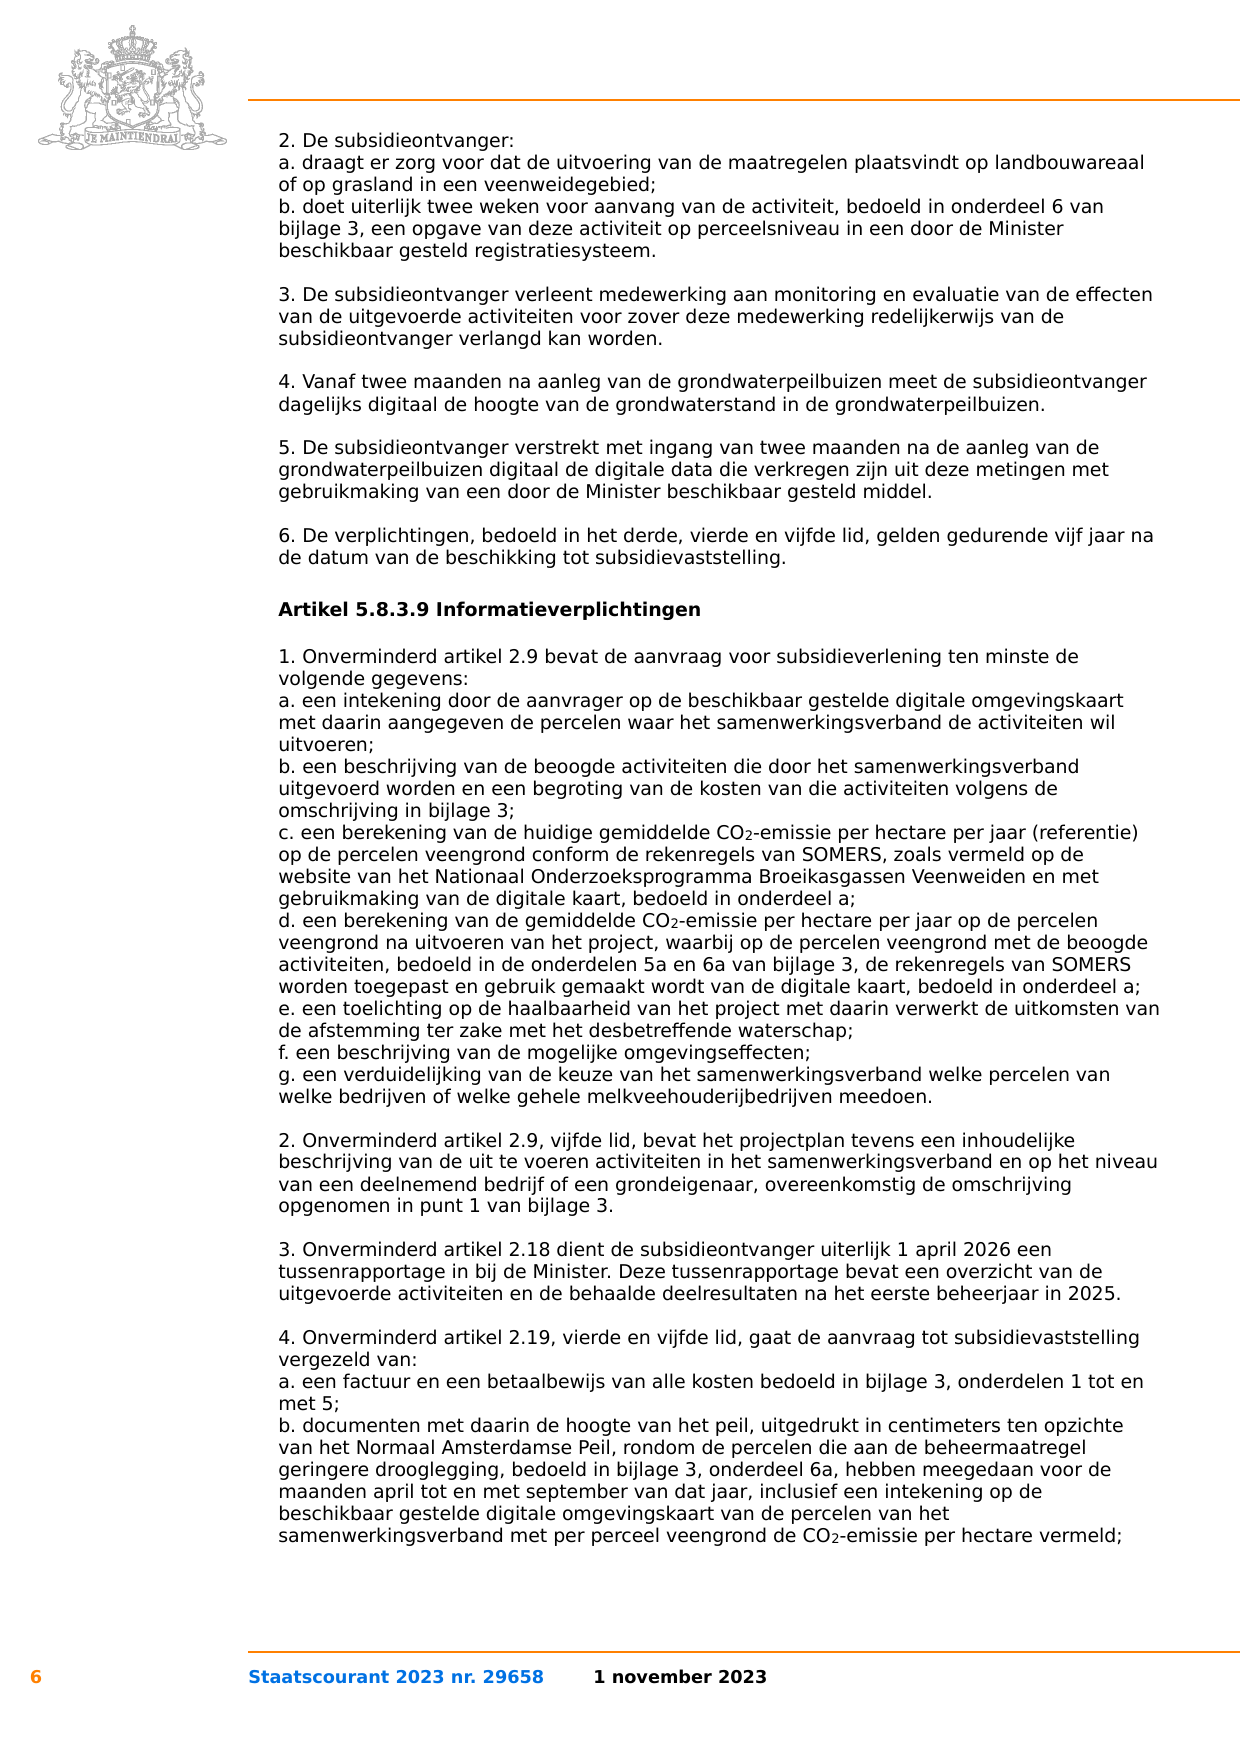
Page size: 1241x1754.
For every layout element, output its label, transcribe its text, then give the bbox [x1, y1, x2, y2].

text b. documenten met daarin de hoogte van het peil, uitgedrukt in centimeters ten opzichte van het Normaal Amsterdamse Peil, rondom de percelen die aan de beheermaatregel geringere drooglegging, bedoeld in bijlage 3, onderdeel 6a, hebben meegedaan voor de maanden april tot en met september van dat jaar, inclusief een intekening op de beschikbaar gestelde digitale omgevingskaart van de percelen van het samenwerkingsverband met per perceel veengrond de CO2-emissie per hectare vermeld; [278, 1415, 1163, 1547]
text 3. Onverminderd artikel 2.18 dient de subsidieontvanger uiterlijk 1 april 2026 een tussenrapportage in bij de Minister. Deze tussenrapportage bevat een overzicht van de uitgevoerde activiteiten en de behaalde deelresultaten na het eerste beheerjaar in 2025. [278, 1239, 1163, 1305]
text 2. Onverminderd artikel 2.9, vijfde lid, bevat het projectplan tevens een inhoudelijke beschrijving van de uit te voeren activiteiten in het samenwerkingsverband en op het niveau van een deelnemend bedrijf of een grondeigenaar, overeenkomstig de omschrijving opgenomen in punt 1 van bijlage 3. [278, 1129, 1163, 1217]
subtitle Artikel 5.8.3.9 Informatieverplichtingen [278, 599, 1163, 621]
text b. een beschrijving van de beoogde activiteiten die door het samenwerkingsverband uitgevoerd worden en een begroting van de kosten van die activiteiten volgens de omschrijving in bijlage 3; [278, 756, 1163, 822]
text 4. Vanaf twee maanden na aanleg van de grondwaterpeilbuizen meet de subsidieontvanger dagelijks digitaal de hoogte van de grondwaterstand in de grondwaterpeilbuizen. [278, 371, 1163, 415]
text 4. Onverminderd artikel 2.19, vierde en vijfde lid, gaat de aanvraag tot subsidievaststelling vergezeld van: [278, 1327, 1163, 1371]
text d. een berekening van de gemiddelde CO2-emissie per hectare per jaar op de percelen veengrond na uitvoeren van het project, waarbij op de percelen veengrond met de beoogde activiteiten, bedoeld in de onderdelen 5a en 6a van bijlage 3, de rekenregels van SOMERS worden toegepast en gebruik gemaakt wordt van de digitale kaart, bedoeld in onderdeel a; [278, 910, 1163, 998]
text a. een intekening door de aanvrager op de beschikbaar gestelde digitale omgevingskaart met daarin aangegeven de percelen waar het samenwerkingsverband de activiteiten wil uitvoeren; [278, 690, 1163, 756]
text c. een berekening van de huidige gemiddelde CO2-emissie per hectare per jaar (referentie) op de percelen veengrond conform de rekenregels van SOMERS, zoals vermeld op de website van het Nationaal Onderzoeksprogramma Broeikasgassen Veenweiden en met gebruikmaking van de digitale kaart, bedoeld in onderdeel a; [278, 822, 1163, 910]
text a. draagt er zorg voor dat de uitvoering van de maatregelen plaatsvindt op landbouwareaal of op grasland in een veenweidegebied; [278, 152, 1163, 196]
text b. doet uiterlijk twee weken voor aanvang van de activiteit, bedoeld in onderdeel 6 van bijlage 3, een opgave van deze activiteit op perceelsniveau in een door de Minister beschikbaar gesteld registratiesysteem. [278, 196, 1163, 262]
text e. een toelichting op de haalbaarheid van het project met daarin verwerkt de uitkomsten van de afstemming ter zake met het desbetreffende waterschap; [278, 998, 1163, 1042]
picture [38, 25, 227, 150]
text 1. Onverminderd artikel 2.9 bevat de aanvraag voor subsidieverlening ten minste de volgende gegevens: [278, 646, 1163, 690]
text 2. De subsidieontvanger: [278, 130, 1163, 152]
text 6. De verplichtingen, bedoeld in het derde, vierde en vijfde lid, gelden gedurende vijf jaar na de datum van de beschikking tot subsidievaststelling. [278, 525, 1163, 569]
text 3. De subsidieontvanger verleent medewerking aan monitoring en evaluatie van de effecten van de uitgevoerde activiteiten voor zover deze medewerking redelijkerwijs van de subsidieontvanger verlangd kan worden. [278, 284, 1163, 349]
text a. een factuur en een betaalbewijs van alle kosten bedoeld in bijlage 3, onderdelen 1 tot en met 5; [278, 1371, 1163, 1415]
text g. een verduidelijking van de keuze van het samenwerkingsverband welke percelen van welke bedrijven of welke gehele melkveehouderijbedrijven meedoen. [278, 1064, 1163, 1108]
text f. een beschrijving van de mogelijke omgevingseffecten; [278, 1042, 1163, 1064]
text 5. De subsidieontvanger verstrekt met ingang van twee maanden na de aanleg van de grondwaterpeilbuizen digitaal de digitale data die verkregen zijn uit deze metingen met gebruikmaking van een door de Minister beschikbaar gesteld middel. [278, 437, 1163, 503]
